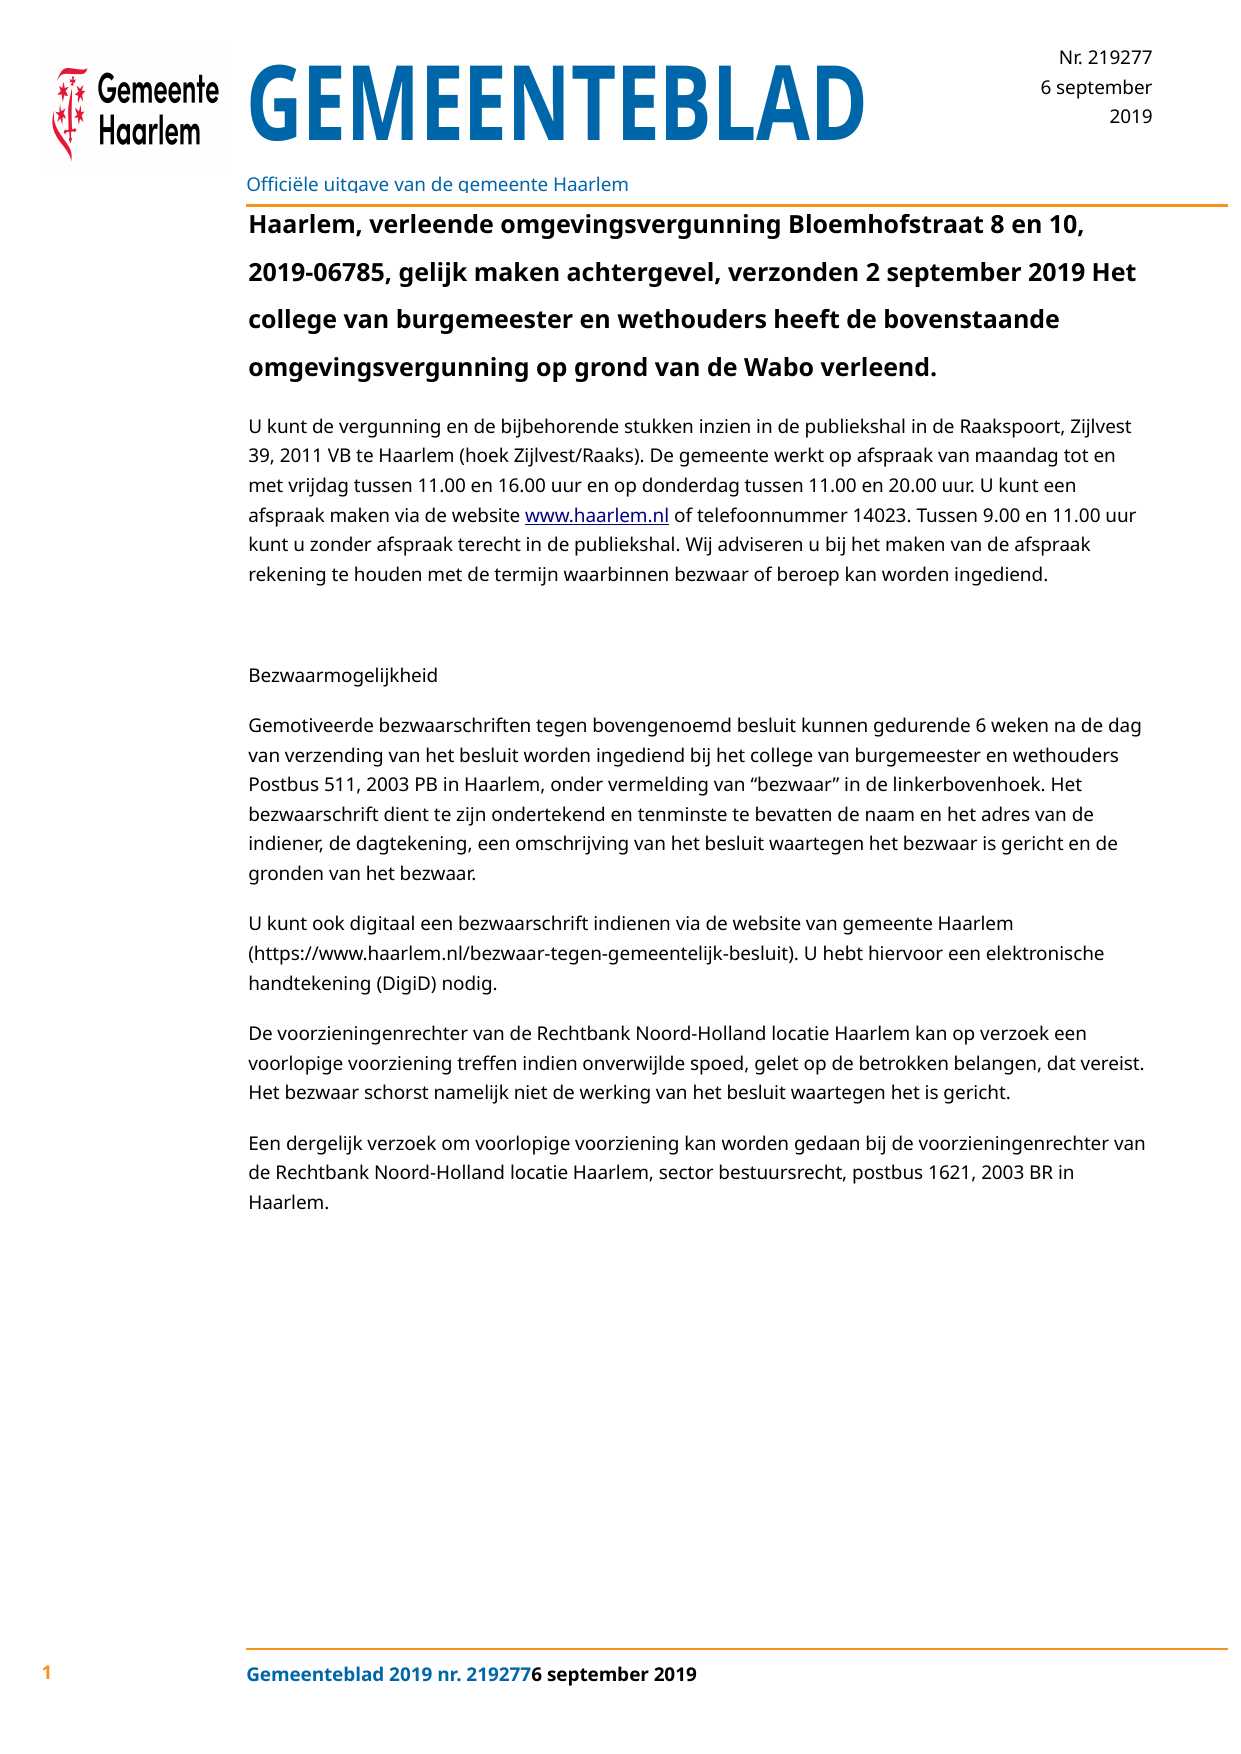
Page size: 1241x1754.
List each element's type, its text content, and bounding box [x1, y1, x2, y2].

text Een dergelijk verzoek om voorlopige voorziening kan worden gedaan bij de voorzieningenrechter van de Rechtbank Noord-Holland locatie Haarlem, sector bestuursrecht, postbus 1621, 2003 BR in Haarlem. [248, 1130, 1152, 1215]
text Haarlem, verleende omgevingsvergunning Bloemhofstraat 8 en 10, 2019-06785, gelijk maken achtergevel, verzonden 2 september 2019 Het college van burgemeester en wethouders heeft de bovenstaande omgevingsvergunning op grond van de Wabo verleend. [248, 207, 1152, 384]
text Gemotiveerde bezwaarschriften tegen bovengenoemd besluit kunnen gedurende 6 weken na de dag van verzending van het besluit worden ingediend bij het college van burgemeester en wethouders Postbus 511, 2003 PB in Haarlem, onder vermelding van “bezwaar” in de linkerbovenhoek. Het bezwaarschrift dient te zijn ondertekend en tenminste te bevatten de naam en het adres van de indiener, de dagtekening, een omschrijving van het besluit waartegen het bezwaar is gericht en de gronden van het bezwaar. [248, 712, 1152, 886]
text U kunt ook digitaal een bezwaarschrift indienen via de website van gemeente Haarlem (https://www.haarlem.nl/bezwaar-tegen-gemeentelijk-besluit). U hebt hiervoor een elektronische handtekening (DigiD) nodig. [248, 911, 1152, 996]
text U kunt de vergunning en de bijbehorende stukken inzien in de publiekshal in de Raakspoort, Zijlvest 39, 2011 VB te Haarlem (hoek Zijlvest/Raaks). De gemeente werkt op afspraak van maandag tot en met vrijdag tussen 11.00 en 16.00 uur en op donderdag tussen 11.00 en 20.00 uur. U kunt een afspraak maken via de website www.haarlem.nl of telefoonnummer 14023. Tussen 9.00 en 11.00 uur kunt u zonder afspraak terecht in de publiekshal. Wij adviseren u bij het maken van de afspraak rekening te houden met de termijn waarbinnen bezwaar of beroep kan worden ingediend. [248, 413, 1152, 587]
picture [41, 47, 231, 172]
text Bezwaarmogelijkheid [248, 662, 1152, 688]
text De voorzieningenrechter van de Rechtbank Noord-Holland locatie Haarlem kan op verzoek een voorlopige voorziening treffen indien onverwijlde spoed, gelet op de betrokken belangen, dat vereist. Het bezwaar schorst namelijk niet de werking van het besluit waartegen het is gericht. [248, 1020, 1152, 1105]
